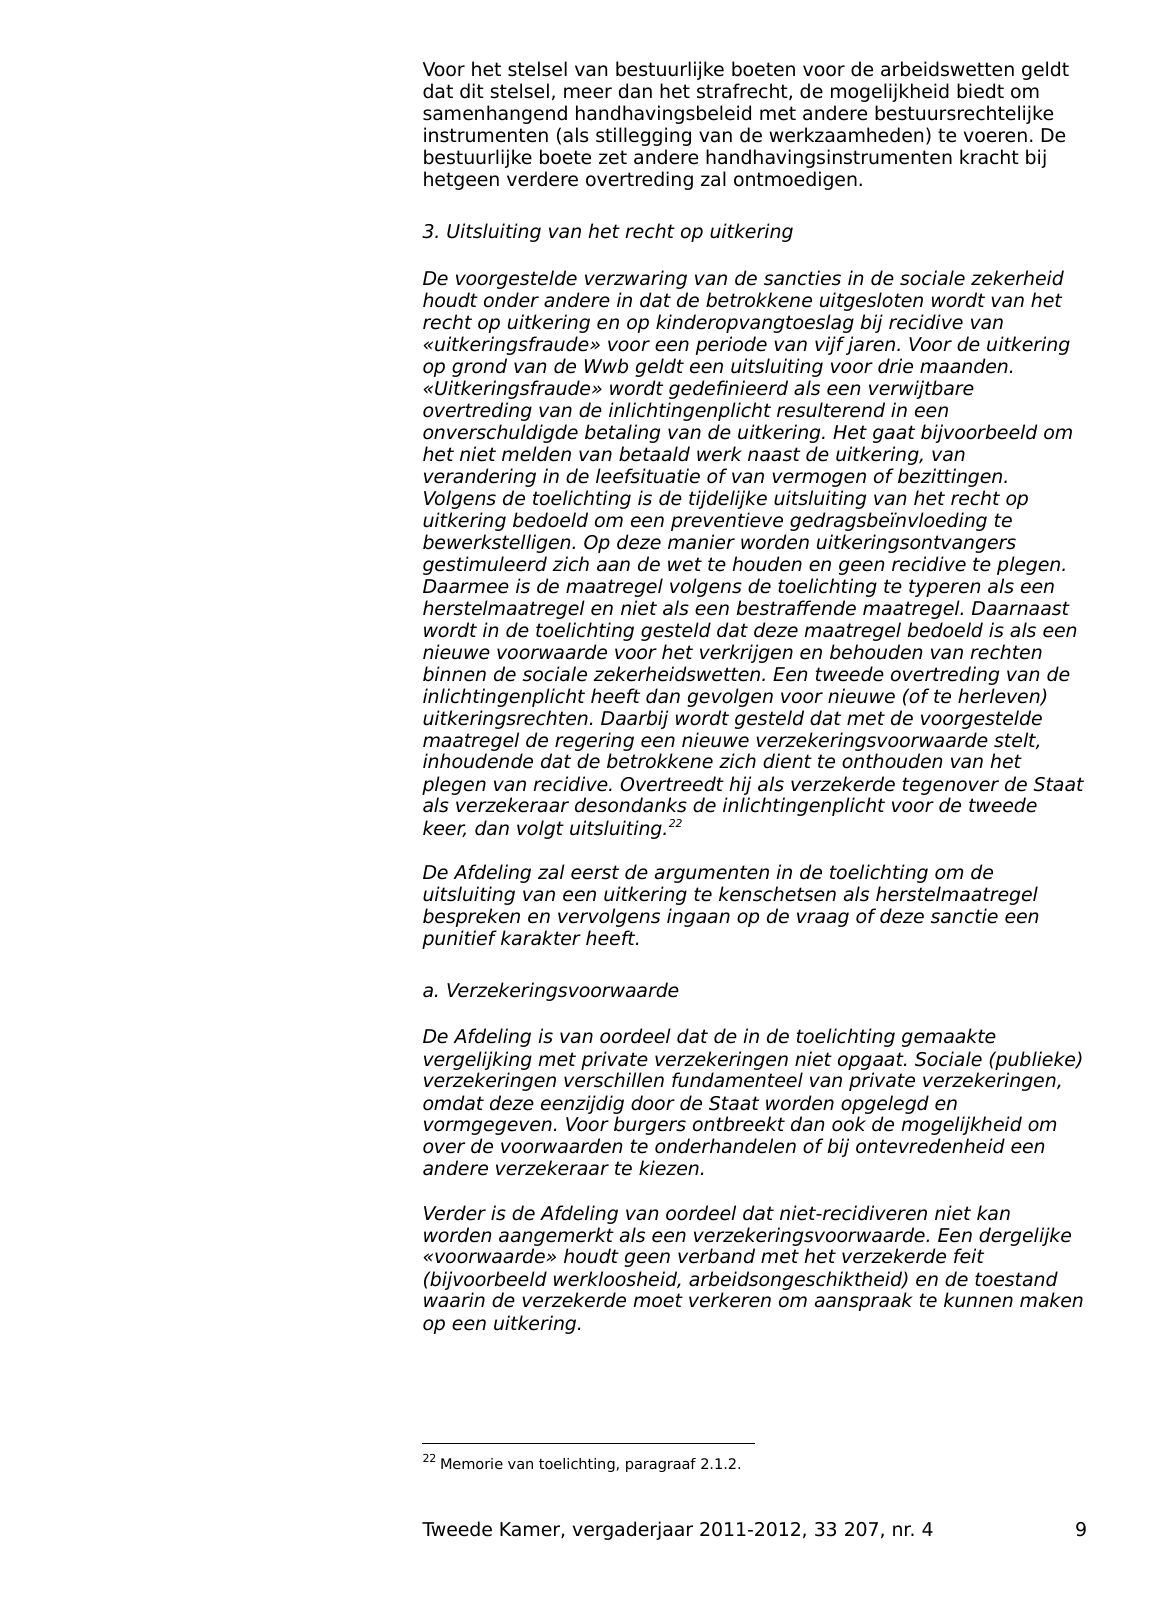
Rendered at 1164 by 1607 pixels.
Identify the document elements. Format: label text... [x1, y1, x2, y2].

text Verder is de Afdeling van oordeel dat niet-recidiveren niet kan worden aangemerkt als een verzekeringsvoorwaarde. Een dergelijke «voorwaarde» houdt geen verband met het verzekerde feit (bijvoorbeeld werkloosheid, arbeidsongeschiktheid) en de toestand waarin de verzekerde moet verkeren om aanspraak te kunnen maken op een uitkering. [422, 1202, 1087, 1334]
text De voorgestelde verzwaring van de sancties in de sociale zekerheid houdt onder andere in dat de betrokkene uitgesloten wordt van het recht op uitkering en op kinderopvangtoeslag bij recidive van «uitkeringsfraude» voor een periode van vijf jaren. Voor de uitkering op grond van de Wwb geldt een uitsluiting voor drie maanden. «Uitkeringsfraude» wordt gedefinieerd als een verwijtbare overtreding van de inlichtingenplicht resulterend in een onverschuldigde betaling van de uitkering. Het gaat bijvoorbeeld om het niet melden van betaald werk naast de uitkering, van verandering in de leefsituatie of van vermogen of bezittingen. Volgens de toelichting is de tijdelijke uitsluiting van het recht op uitkering bedoeld om een preventieve gedragsbeïnvloeding te bewerkstelligen. Op deze manier worden uitkeringsontvangers gestimuleerd zich aan de wet te houden en geen recidive te plegen. Daarmee is de maatregel volgens de toelichting te typeren als een herstelmaatregel en niet als een bestraffende maatregel. Daarnaast wordt in de toelichting gesteld dat deze maatregel bedoeld is als een nieuwe voorwaarde voor het verkrijgen en behouden van rechten binnen de sociale zekerheidswetten. Een tweede overtreding van de inlichtingenplicht heeft dan gevolgen voor nieuwe (of te herleven) uitkeringsrechten. Daarbij wordt gesteld dat met de voorgestelde maatregel de regering een nieuwe verzekeringsvoorwaarde stelt, inhoudende dat de betrokkene zich dient te onthouden van het plegen van recidive. Overtreedt hij als verzekerde tegenover de Staat als verzekeraar desondanks de inlichtingenplicht voor de tweede keer, dan volgt uitsluiting. [422, 268, 1087, 839]
text De Afdeling is van oordeel dat de in de toelichting gemaakte vergelijking met private verzekeringen niet opgaat. Sociale (publieke) verzekeringen verschillen fundamenteel van private verzekeringen, omdat deze eenzijdig door de Staat worden opgelegd en vormgegeven. Voor burgers ontbreekt dan ook de mogelijkheid om over de voorwaarden te onderhandelen of bij ontevredenheid een andere verzekeraar te kiezen. [422, 1026, 1087, 1180]
subtitle a. Verzekeringsvoorwaarde [422, 979, 1087, 1001]
text Voor het stelsel van bestuurlijke boeten voor de arbeidswetten geldt dat dit stelsel, meer dan het strafrecht, de mogelijkheid biedt om samenhangend handhavingsbeleid met andere bestuursrechtelijke instrumenten (als stillegging van de werkzaamheden) te voeren. De bestuurlijke boete zet andere handhavingsinstrumenten kracht bij hetgeen verdere overtreding zal ontmoedigen. [422, 59, 1087, 191]
subtitle 3. Uitsluiting van het recht op uitkering [422, 221, 1087, 243]
text Memorie van toelichting, paragraaf 2.1.2. [422, 1452, 1087, 1474]
text De Afdeling zal eerst de argumenten in de toelichting om de uitsluiting van een uitkering te kenschetsen als herstelmaatregel bespreken en vervolgens ingaan op de vraag of deze sanctie een punitief karakter heeft. [422, 862, 1087, 949]
